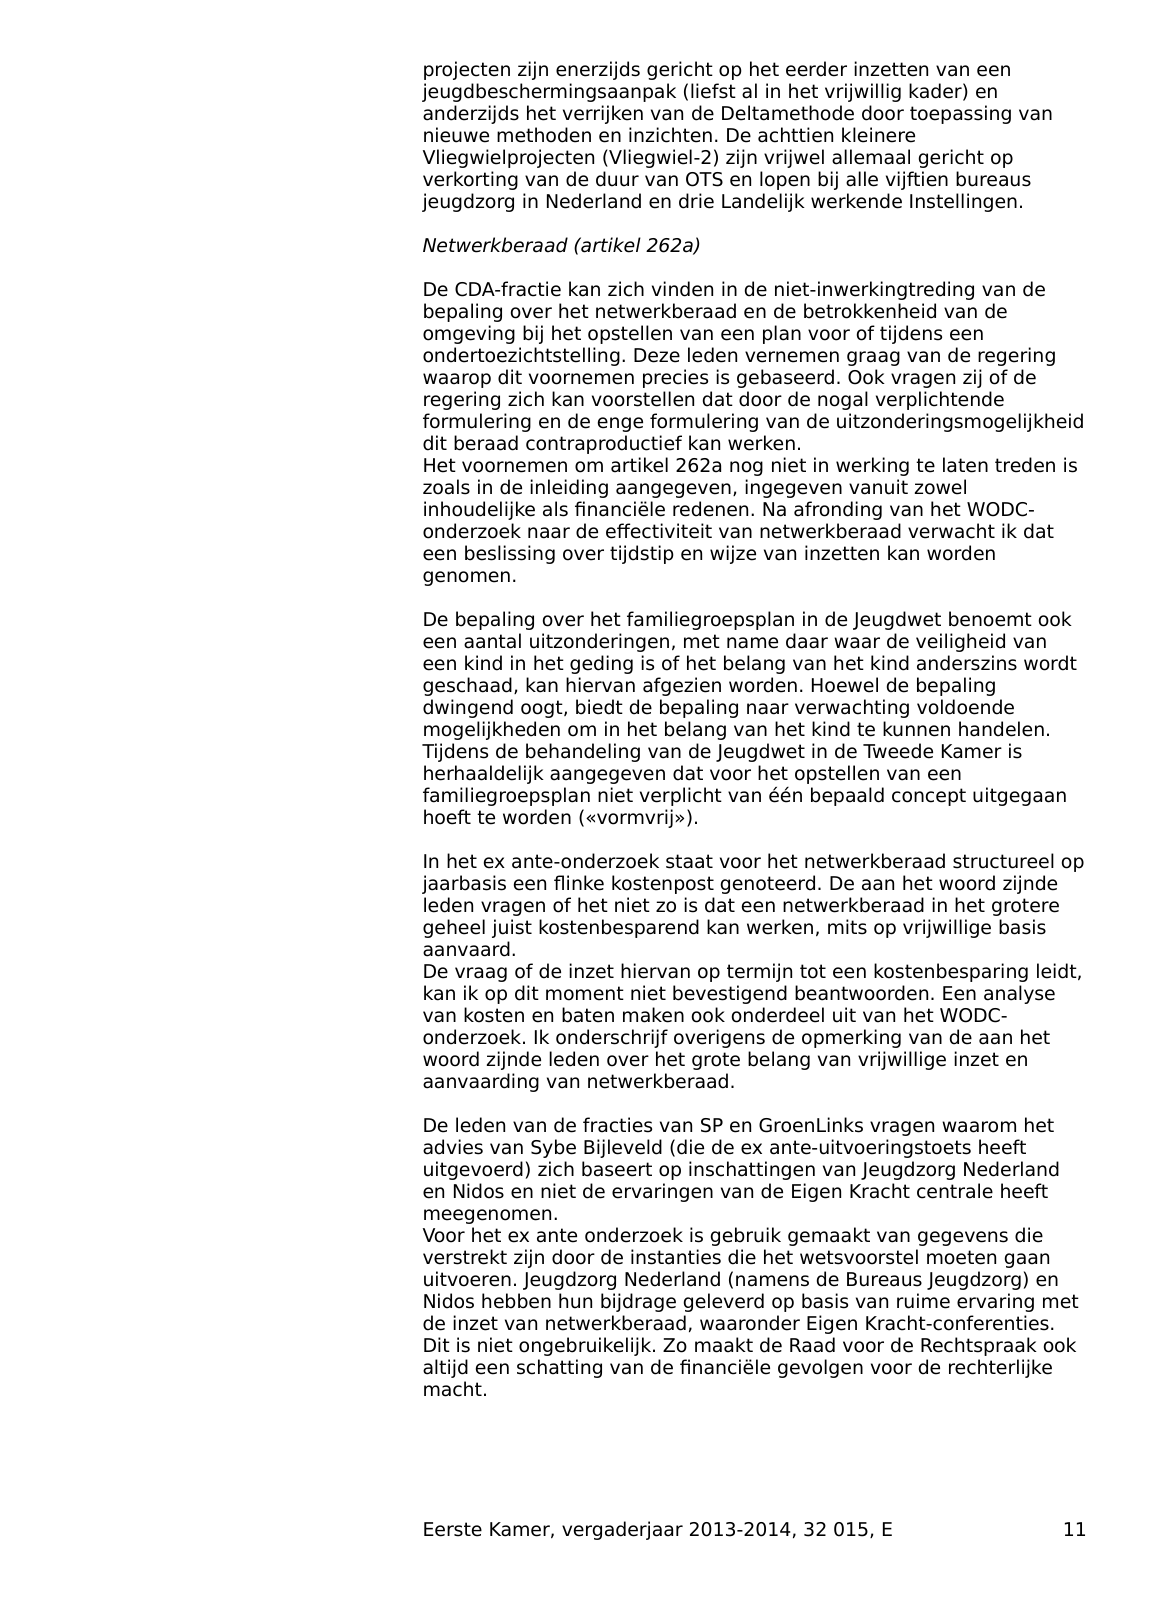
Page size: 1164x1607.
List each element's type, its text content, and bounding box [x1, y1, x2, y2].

text projecten zijn enerzijds gericht op het eerder inzetten van een jeugdbeschermingsaanpak (liefst al in het vrijwillig kader) en anderzijds het verrijken van de Deltamethode door toepassing van nieuwe methoden en inzichten. De achttien kleinere Vliegwielprojecten (Vliegwiel-2) zijn vrijwel allemaal gericht op verkorting van de duur van OTS en lopen bij alle vijftien bureaus jeugdzorg in Nederland en drie Landelijk werkende Instellingen. [422, 59, 1087, 213]
text De bepaling over het familiegroepsplan in de Jeugdwet benoemt ook een aantal uitzonderingen, met name daar waar de veiligheid van een kind in het geding is of het belang van het kind anderszins wordt geschaad, kan hiervan afgezien worden. Hoewel de bepaling dwingend oogt, biedt de bepaling naar verwachting voldoende mogelijkheden om in het belang van het kind te kunnen handelen. Tijdens de behandeling van de Jeugdwet in de Tweede Kamer is herhaaldelijk aangegeven dat voor het opstellen van een familiegroepsplan niet verplicht van één bepaald concept uitgegaan hoeft te worden («vormvrij»). [422, 609, 1087, 829]
subtitle Netwerkberaad (artikel 262a) [422, 235, 1087, 257]
text De vraag of de inzet hiervan op termijn tot een kostenbesparing leidt, kan ik op dit moment niet bevestigend beantwoorden. Een analyse van kosten en baten maken ook onderdeel uit van het WODC-onderzoek. Ik onderschrijf overigens de opmerking van de aan het woord zijnde leden over het grote belang van vrijwillige inzet en aanvaarding van netwerkberaad. [422, 961, 1087, 1093]
text De leden van de fracties van SP en GroenLinks vragen waarom het advies van Sybe Bijleveld (die de ex ante-uitvoeringstoets heeft uitgevoerd) zich baseert op inschattingen van Jeugdzorg Nederland en Nidos en niet de ervaringen van de Eigen Kracht centrale heeft meegenomen. [422, 1115, 1087, 1225]
text Voor het ex ante onderzoek is gebruik gemaakt van gegevens die verstrekt zijn door de instanties die het wetsvoorstel moeten gaan uitvoeren. Jeugdzorg Nederland (namens de Bureaus Jeugdzorg) en Nidos hebben hun bijdrage geleverd op basis van ruime ervaring met de inzet van netwerkberaad, waaronder Eigen Kracht-conferenties. Dit is niet ongebruikelijk. Zo maakt de Raad voor de Rechtspraak ook altijd een schatting van de financiële gevolgen voor de rechterlijke macht. [422, 1225, 1087, 1401]
text In het ex ante-onderzoek staat voor het netwerkberaad structureel op jaarbasis een flinke kostenpost genoteerd. De aan het woord zijnde leden vragen of het niet zo is dat een netwerkberaad in het grotere geheel juist kostenbesparend kan werken, mits op vrijwillige basis aanvaard. [422, 851, 1087, 961]
text Het voornemen om artikel 262a nog niet in werking te laten treden is zoals in de inleiding aangegeven, ingegeven vanuit zowel inhoudelijke als financiële redenen. Na afronding van het WODC-onderzoek naar de effectiviteit van netwerkberaad verwacht ik dat een beslissing over tijdstip en wijze van inzetten kan worden genomen. [422, 455, 1087, 587]
text De CDA-fractie kan zich vinden in de niet-inwerkingtreding van de bepaling over het netwerkberaad en de betrokkenheid van de omgeving bij het opstellen van een plan voor of tijdens een ondertoezichtstelling. Deze leden vernemen graag van de regering waarop dit voornemen precies is gebaseerd. Ook vragen zij of de regering zich kan voorstellen dat door de nogal verplichtende formulering en de enge formulering van de uitzonderingsmogelijkheid dit beraad contraproductief kan werken. [422, 279, 1087, 455]
